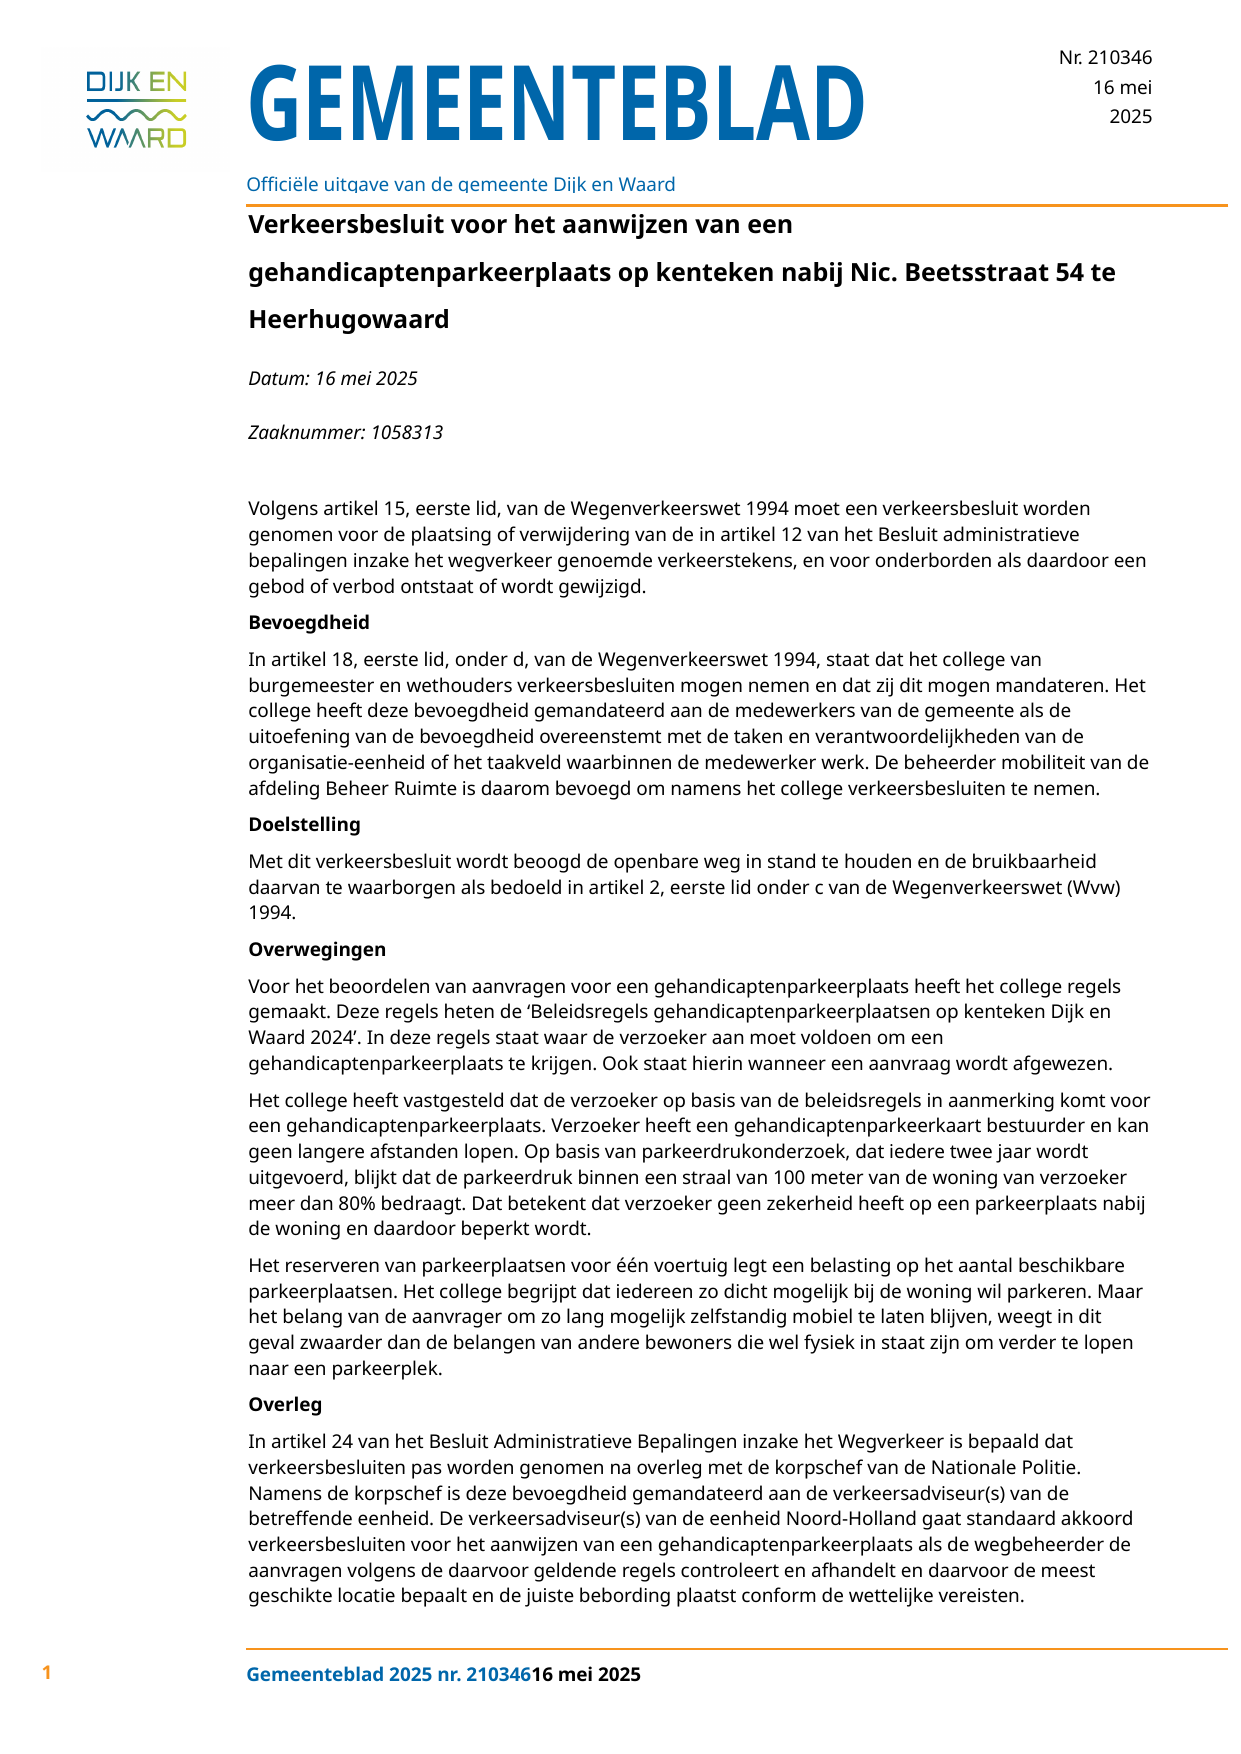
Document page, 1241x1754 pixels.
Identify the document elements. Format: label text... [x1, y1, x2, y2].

text Verkeersbesluit voor het aanwijzen van een gehandicaptenparkeerplaats op kenteken nabij Nic. Beetsstraat 54 te Heerhugowaard [248, 207, 1152, 336]
text Het college heeft vastgesteld dat de verzoeker op basis van de beleidsregels in aanmerking komt voor een gehandicaptenparkeerplaats. Verzoeker heeft een gehandicaptenparkeerkaart bestuurder en kan geen langere afstanden lopen. Op basis van parkeerdrukonderzoek, dat iedere twee jaar wordt uitgevoerd, blijkt dat de parkeerdruk binnen een straal van 100 meter van de woning van verzoeker meer dan 80% bedraagt. Dat betekent dat verzoeker geen zekerheid heeft op een parkeerplaats nabij de woning en daardoor beperkt wordt. [248, 1087, 1152, 1241]
text Zaaknummer: 1058313 [248, 419, 1152, 445]
text Overleg [248, 1392, 1152, 1417]
text Doelstelling [248, 811, 1152, 837]
text Het reserveren van parkeerplaatsen voor één voertuig legt een belasting op het aantal beschikbare parkeerplaatsen. Het college begrijpt dat iedereen zo dicht mogelijk bij de woning wil parkeren. Maar het belang van de aanvrager om zo lang mogelijk zelfstandig mobiel te laten blijven, weegt in dit geval zwaarder dan de belangen van andere bewoners die wel fysiek in staat zijn om verder te lopen naar een parkeerplek. [248, 1252, 1152, 1381]
text In artikel 18, eerste lid, onder d, van de Wegenverkeerswet 1994, staat dat het college van burgemeester en wethouders verkeersbesluiten mogen nemen en dat zij dit mogen mandateren. Het college heeft deze bevoegdheid gemandateerd aan de medewerkers van de gemeente als de uitoefening van de bevoegdheid overeenstemt met de taken en verantwoordelijkheden van de organisatie-eenheid of het taakveld waarbinnen de medewerker werk. De beheerder mobiliteit van de afdeling Beheer Ruimte is daarom bevoegd om namens het college verkeersbesluiten te nemen. [248, 646, 1152, 801]
text In artikel 24 van het Besluit Administratieve Bepalingen inzake het Wegverkeer is bepaald dat verkeersbesluiten pas worden genomen na overleg met de korpschef van de Nationale Politie. Namens de korpschef is deze bevoegdheid gemandateerd aan de verkeersadviseur(s) van de betreffende eenheid. De verkeersadviseur(s) van de eenheid Noord-Holland gaat standaard akkoord verkeersbesluiten voor het aanwijzen van een gehandicaptenparkeerplaats als de wegbeheerder de aanvragen volgens de daarvoor geldende regels controleert en afhandelt en daarvoor de meest geschikte locatie bepaalt en de juiste bebording plaatst conform de wettelijke vereisten. [248, 1428, 1152, 1608]
text Bevoegdheid [248, 609, 1152, 635]
text Overwegingen [248, 936, 1152, 962]
text Met dit verkeersbesluit wordt beoogd de openbare weg in stand te houden en de bruikbaarheid daarvan te waarborgen als bedoeld in artikel 2, eerste lid onder c van de Wegenverkeerswet (Wvw) 1994. [248, 848, 1152, 925]
text Voor het beoordelen van aanvragen voor een gehandicaptenparkeerplaats heeft het college regels gemaakt. Deze regels heten de ‘Beleidsregels gehandicaptenparkeerplaatsen op kenteken Dijk en Waard 2024’. In deze regels staat waar de verzoeker aan moet voldoen om een gehandicaptenparkeerplaats te krijgen. Ook staat hierin wanneer een aanvraag wordt afgewezen. [248, 973, 1152, 1076]
text Volgens artikel 15, eerste lid, van de Wegenverkeerswet 1994 moet een verkeersbesluit worden genomen voor de plaatsing of verwijdering van de in artikel 12 van het Besluit administratieve bepalingen inzake het wegverkeer genoemde verkeerstekens, en voor onderborden als daardoor een gebod of verbod ontstaat of wordt gewijzigd. [248, 496, 1152, 598]
text Datum: 16 mei 2025 [248, 366, 1152, 391]
picture [41, 47, 231, 172]
